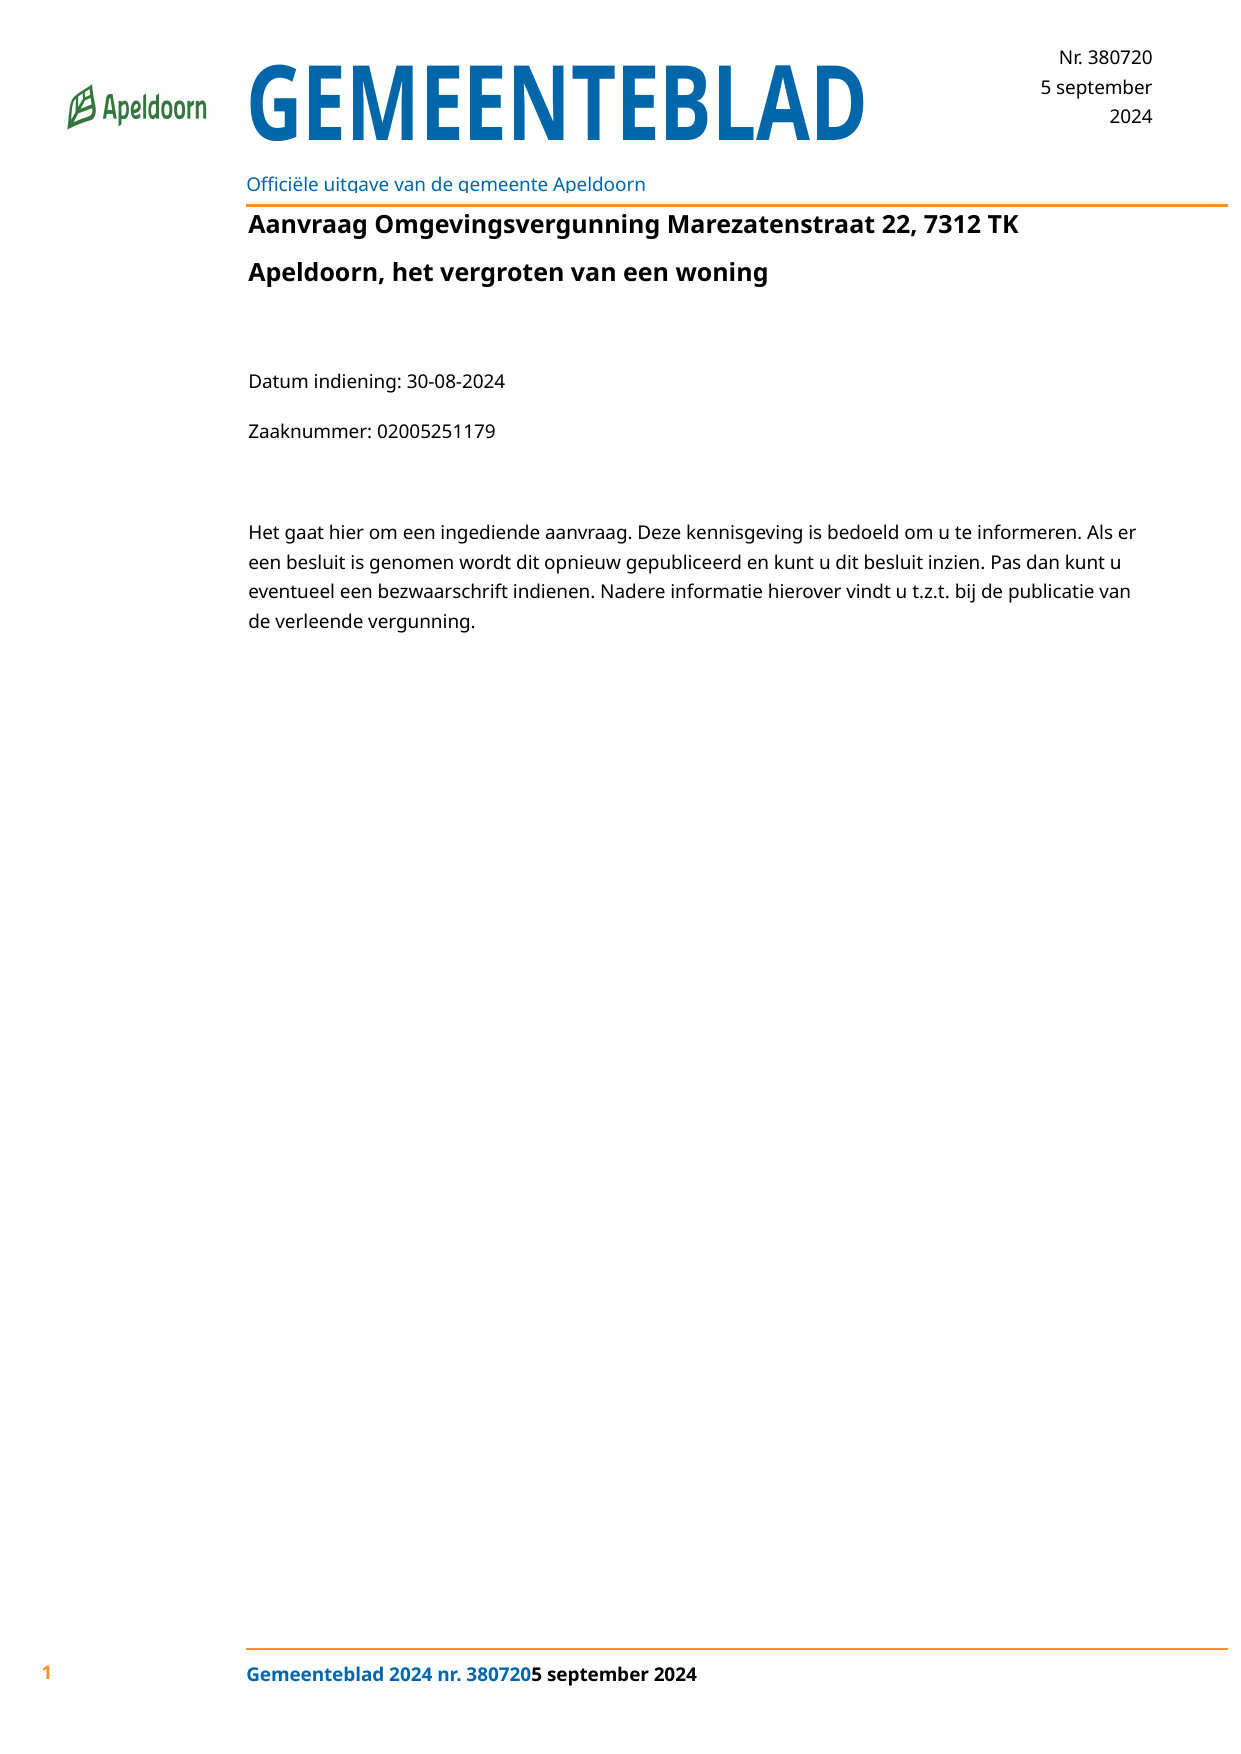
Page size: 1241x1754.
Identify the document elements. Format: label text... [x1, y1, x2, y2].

text Zaaknummer: 02005251179 [248, 419, 1152, 444]
text Aanvraag Omgevingsvergunning Marezatenstraat 22, 7312 TK Apeldoorn, het vergroten van een woning [248, 207, 1152, 288]
text Het gaat hier om een ingediende aanvraag. Deze kennisgeving is bedoeld om u te informeren. Als er een besluit is genomen wordt dit opnieuw gepubliceerd en kunt u dit besluit inzien. Pas dan kunt u eventueel een bezwaarschrift indienen. Nadere informatie hierover vindt u t.z.t. bij de publicatie van de verleende vergunning. [248, 519, 1152, 634]
picture [41, 47, 231, 172]
text Datum indiening: 30-08-2024 [248, 368, 1152, 394]
